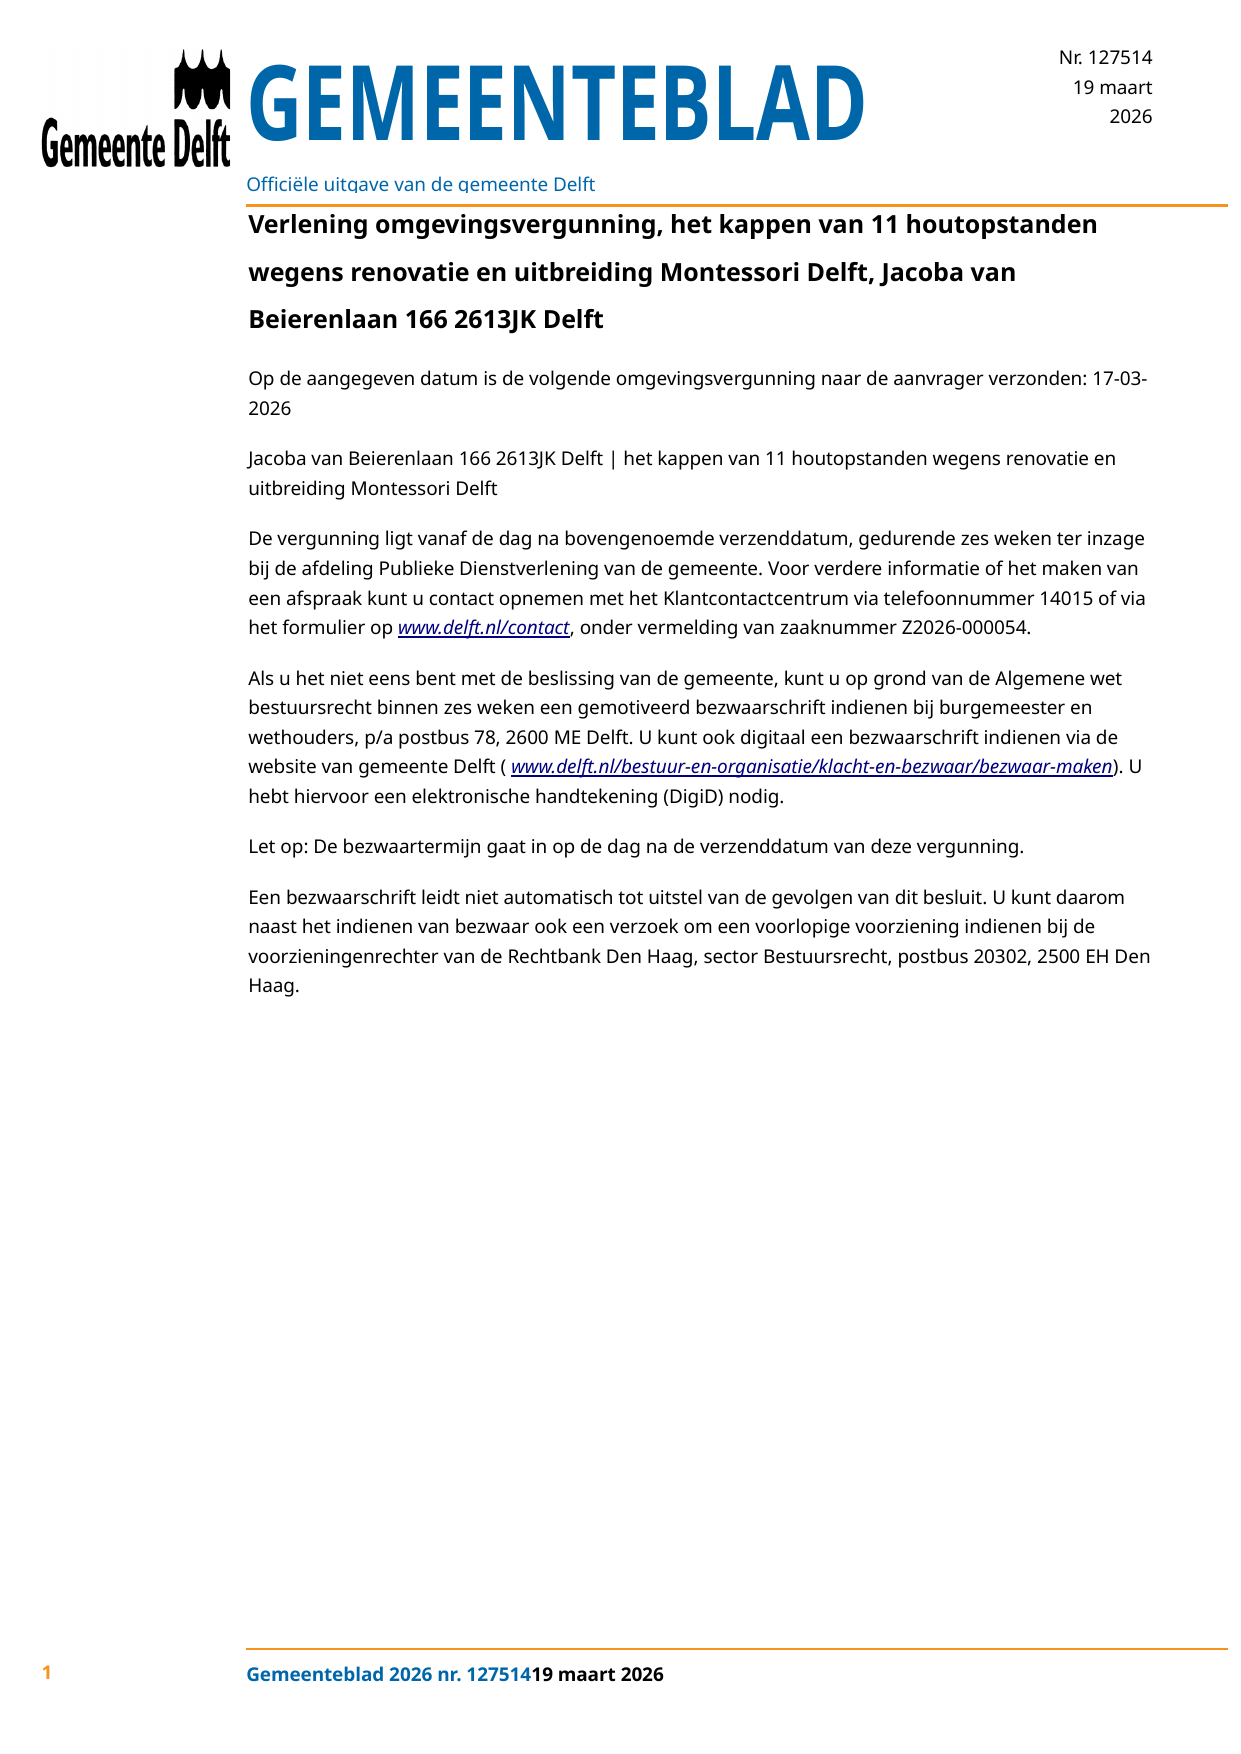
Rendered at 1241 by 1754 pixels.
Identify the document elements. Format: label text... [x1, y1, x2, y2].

text Op de aangegeven datum is de volgende omgevingsvergunning naar de aanvrager verzonden: 17-03-2026 [248, 366, 1152, 421]
text Jacoba van Beierenlaan 166 2613JK Delft | het kappen van 11 houtopstanden wegens renovatie en uitbreiding Montessori Delft [248, 446, 1152, 501]
text Als u het niet eens bent met de beslissing van de gemeente, kunt u op grond van de Algemene wet bestuursrecht binnen zes weken een gemotiveerd bezwaarschrift indienen bij burgemeester en wethouders, p/a postbus 78, 2600 ME Delft. U kunt ook digitaal een bezwaarschrift indienen via de website van gemeente Delft ( www.delft.nl/bestuur-en-organisatie/klacht-en-bezwaar/bezwaar-maken). U hebt hiervoor een elektronische handtekening (DigiD) nodig. [248, 665, 1152, 809]
text Let op: De bezwaartermijn gaat in op de dag na de verzenddatum van deze vergunning. [248, 833, 1152, 859]
picture [41, 47, 231, 172]
text Een bezwaarschrift leidt niet automatisch tot uitstel van de gevolgen van dit besluit. U kunt daarom naast het indienen van bezwaar ook een verzoek om een voorlopige voorziening indienen bij de voorzieningenrechter van de Rechtbank Den Haag, sector Bestuursrecht, postbus 20302, 2500 EH Den Haag. [248, 884, 1152, 998]
text Verlening omgevingsvergunning, het kappen van 11 houtopstanden wegens renovatie en uitbreiding Montessori Delft, Jacoba van Beierenlaan 166 2613JK Delft [248, 207, 1152, 336]
text De vergunning ligt vanaf de dag na bovengenoemde verzenddatum, gedurende zes weken ter inzage bij de afdeling Publieke Dienstverlening van de gemeente. Voor verdere informatie of het maken van een afspraak kunt u contact opnemen met het Klantcontactcentrum via telefoonnummer 14015 of via het formulier op www.delft.nl/contact, onder vermelding van zaaknummer Z2026-000054. [248, 526, 1152, 640]
